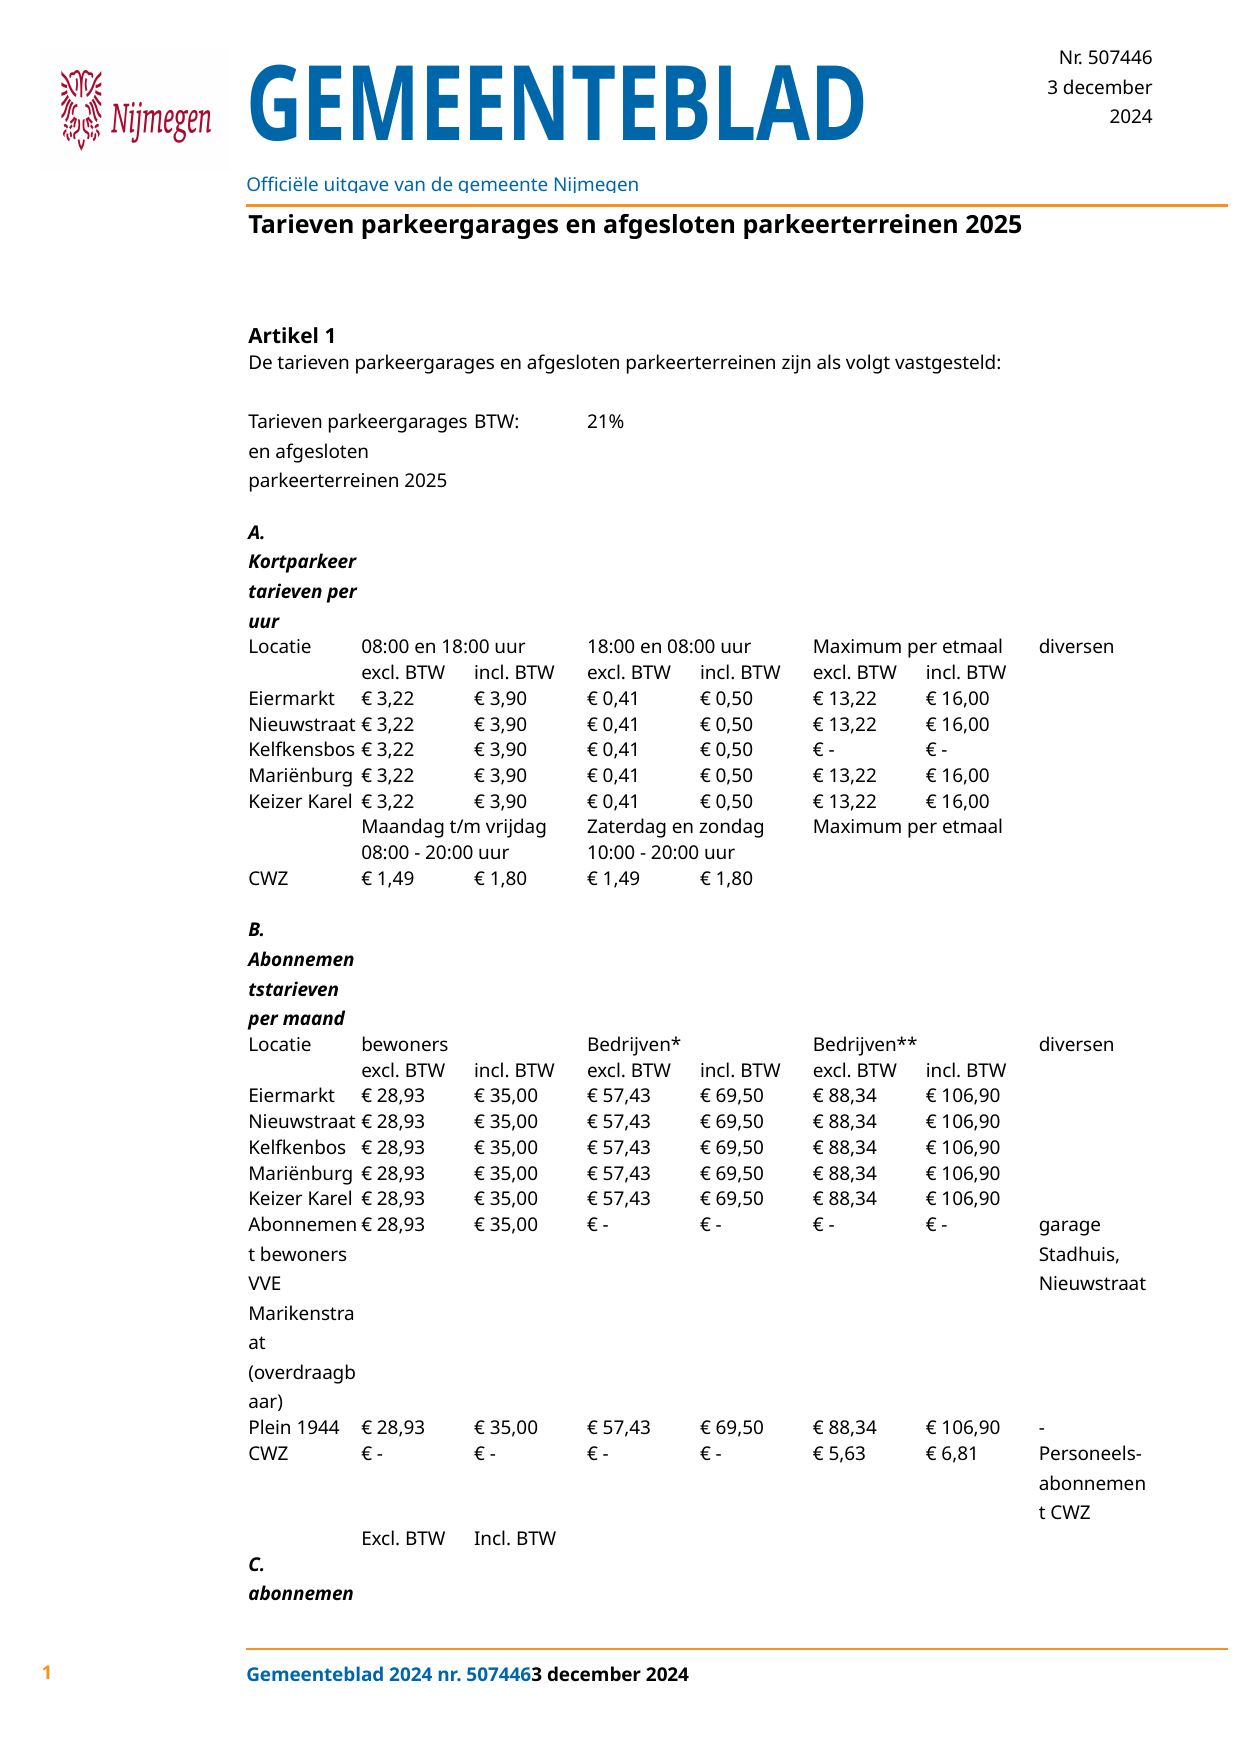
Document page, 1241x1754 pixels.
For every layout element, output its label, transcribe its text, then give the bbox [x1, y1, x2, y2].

table_cell [248, 839, 361, 865]
table_cell € 106,90 [926, 1160, 1038, 1185]
table_cell € - [926, 1211, 1038, 1414]
table_cell [1039, 839, 1152, 865]
table_cell [926, 891, 1038, 917]
table_cell € - [361, 1440, 474, 1525]
table_cell [587, 1551, 700, 1606]
table_cell [1039, 1525, 1152, 1551]
table_cell CWZ [248, 1440, 361, 1525]
table_cell € 6,81 [926, 1440, 1038, 1525]
table_cell [587, 1525, 700, 1551]
table_cell € 13,22 [813, 762, 926, 788]
table_cell [813, 891, 926, 917]
table_cell € 3,90 [474, 736, 587, 762]
table_cell € 28,93 [361, 1211, 474, 1414]
table_cell [248, 659, 361, 685]
table_cell € 13,22 [813, 711, 926, 736]
table_cell € - [813, 1211, 926, 1414]
table_cell [474, 917, 587, 1031]
table_cell [926, 1551, 1038, 1606]
table_cell [1039, 493, 1152, 519]
table_cell [700, 493, 813, 519]
table_cell [926, 1525, 1038, 1551]
table_cell [1039, 685, 1152, 711]
table_cell excl. BTW [813, 1057, 926, 1082]
table_cell € 35,00 [474, 1083, 587, 1108]
table_cell € 88,34 [813, 1414, 926, 1440]
table_header [926, 409, 1038, 493]
table_cell € 3,90 [474, 685, 587, 711]
table_cell excl. BTW [361, 659, 474, 685]
table_cell € 69,50 [700, 1083, 813, 1108]
table_cell diversen [1039, 1031, 1152, 1057]
table_cell Personeels-abonnement CWZ [1039, 1440, 1152, 1525]
table_cell Plein 1944 [248, 1414, 361, 1440]
table_cell [1039, 1108, 1152, 1134]
table_cell € 69,50 [700, 1185, 813, 1211]
table_cell [474, 891, 587, 917]
table_cell [700, 519, 813, 633]
table_cell Eiermarkt [248, 685, 361, 711]
table_header [700, 409, 813, 493]
table_cell € 0,41 [587, 788, 700, 814]
table_header 21% [587, 409, 700, 493]
table_cell [813, 865, 926, 891]
table_cell € 106,90 [926, 1185, 1038, 1211]
table_cell [474, 493, 587, 519]
table_cell € 88,34 [813, 1185, 926, 1211]
table_cell € 69,50 [700, 1160, 813, 1185]
table_cell incl. BTW [700, 659, 813, 685]
table_cell [1039, 1185, 1152, 1211]
table_cell [1039, 1134, 1152, 1160]
table_cell € 35,00 [474, 1414, 587, 1440]
table_cell € 69,50 [700, 1134, 813, 1160]
table_cell 10:00 - 20:00 uur [587, 839, 813, 865]
table_cell € 3,22 [361, 711, 474, 736]
table_cell Abonnement bewoners VVE Marikenstraat (overdraagbaar) [248, 1211, 361, 1414]
table_cell € 0,50 [700, 788, 813, 814]
table_cell € 16,00 [926, 762, 1038, 788]
table_cell € 0,50 [700, 685, 813, 711]
table_cell € 3,22 [361, 788, 474, 814]
table_cell Maximum per etmaal [813, 634, 1038, 659]
text Artikel 1 [248, 321, 1152, 349]
table_cell € 69,50 [700, 1108, 813, 1134]
table_cell C. abonnemen [248, 1551, 361, 1606]
table_cell [926, 493, 1038, 519]
table_cell € 3,22 [361, 685, 474, 711]
table_cell € 3,90 [474, 762, 587, 788]
table_cell garage Stadhuis, Nieuwstraat [1039, 1211, 1152, 1414]
table_cell € - [926, 736, 1038, 762]
table_cell [361, 891, 474, 917]
table_cell Locatie [248, 634, 361, 659]
table_cell [700, 917, 813, 1031]
table_cell [587, 519, 700, 633]
table_cell Excl. BTW [361, 1525, 474, 1551]
table_cell € - [474, 1440, 587, 1525]
table_cell excl. BTW [361, 1057, 474, 1082]
table_cell € - [700, 1211, 813, 1414]
table_cell [361, 1551, 474, 1606]
table_cell [1039, 814, 1152, 839]
table_header [813, 409, 926, 493]
table_cell € 35,00 [474, 1108, 587, 1134]
table_cell [813, 839, 1038, 865]
table_cell [361, 519, 474, 633]
table_cell € 28,93 [361, 1414, 474, 1440]
table_cell € 1,80 [700, 865, 813, 891]
table_cell € 13,22 [813, 685, 926, 711]
table_cell [1039, 917, 1152, 1031]
table_cell Eiermarkt [248, 1083, 361, 1108]
table_cell [474, 519, 587, 633]
table_cell [1039, 711, 1152, 736]
table_header BTW: [474, 409, 587, 493]
table_cell [700, 891, 813, 917]
table_cell € 57,43 [587, 1414, 700, 1440]
table_cell € 3,22 [361, 736, 474, 762]
table_cell excl. BTW [813, 659, 926, 685]
table_cell € 35,00 [474, 1211, 587, 1414]
table_cell 08:00 - 20:00 uur [361, 839, 587, 865]
table_header Tarieven parkeergarages en afgesloten parkeerterreinen 2025 [248, 409, 474, 493]
table_cell [587, 917, 700, 1031]
picture [41, 47, 231, 172]
table_cell € 35,00 [474, 1160, 587, 1185]
table_cell [813, 493, 926, 519]
table_cell € 88,34 [813, 1083, 926, 1108]
table_cell - [1039, 1414, 1152, 1440]
table_cell [926, 865, 1038, 891]
table_cell [926, 917, 1038, 1031]
table_cell Bedrijven* [587, 1031, 813, 1057]
table_cell € 3,90 [474, 788, 587, 814]
table_cell [1039, 1551, 1152, 1606]
table_cell incl. BTW [700, 1057, 813, 1082]
table_cell € 13,22 [813, 788, 926, 814]
table_cell € 88,34 [813, 1160, 926, 1185]
table_cell € 0,41 [587, 685, 700, 711]
table_cell € - [700, 1440, 813, 1525]
table_cell Zaterdag en zondag [587, 814, 813, 839]
table_cell € 0,50 [700, 711, 813, 736]
table_cell Maximum per etmaal [813, 814, 1038, 839]
table_cell [1039, 736, 1152, 762]
table_cell incl. BTW [474, 1057, 587, 1082]
table_cell [700, 1525, 813, 1551]
table_cell Bedrijven** [813, 1031, 1038, 1057]
table_cell € 0,41 [587, 762, 700, 788]
table_cell Keizer Karel [248, 788, 361, 814]
table_cell [248, 1057, 361, 1082]
table_cell [813, 1525, 926, 1551]
table_cell Mariënburg [248, 1160, 361, 1185]
table_cell [1039, 1057, 1152, 1082]
table_cell € 3,22 [361, 762, 474, 788]
table_cell € 28,93 [361, 1185, 474, 1211]
table_cell [248, 814, 361, 839]
table_cell Kelfkenbos [248, 1134, 361, 1160]
table_cell CWZ [248, 865, 361, 891]
table_cell € 106,90 [926, 1134, 1038, 1160]
table_cell € - [587, 1440, 700, 1525]
table_cell [1039, 519, 1152, 633]
table_cell [1039, 659, 1152, 685]
table_cell excl. BTW [587, 659, 700, 685]
table_cell € 35,00 [474, 1185, 587, 1211]
table_cell € 57,43 [587, 1185, 700, 1211]
table_cell € 88,34 [813, 1134, 926, 1160]
table_cell € 28,93 [361, 1160, 474, 1185]
table_cell Mariënburg [248, 762, 361, 788]
table_cell € 28,93 [361, 1108, 474, 1134]
table_cell [1039, 891, 1152, 917]
table_header [1039, 409, 1152, 493]
table_cell € 1,49 [587, 865, 700, 891]
table_cell € 16,00 [926, 711, 1038, 736]
table_cell € 5,63 [813, 1440, 926, 1525]
table_cell € 16,00 [926, 685, 1038, 711]
table_cell [1039, 1160, 1152, 1185]
table_cell € 0,50 [700, 736, 813, 762]
table_cell € 3,90 [474, 711, 587, 736]
table_cell € 1,80 [474, 865, 587, 891]
table_cell € 57,43 [587, 1108, 700, 1134]
table_cell € 106,90 [926, 1414, 1038, 1440]
text De tarieven parkeergarages en afgesloten parkeerterreinen zijn als volgt vastgesteld: [248, 349, 1152, 375]
table_cell € 35,00 [474, 1134, 587, 1160]
table_cell € 28,93 [361, 1083, 474, 1108]
table_cell diversen [1039, 634, 1152, 659]
table_cell [1039, 865, 1152, 891]
table_cell [587, 493, 700, 519]
table_cell Keizer Karel [248, 1185, 361, 1211]
table_cell € 16,00 [926, 788, 1038, 814]
table_cell A. Kortparkeertarieven per uur [248, 519, 361, 633]
table_cell Kelfkensbos [248, 736, 361, 762]
table_cell € - [813, 736, 926, 762]
table_cell Incl. BTW [474, 1525, 587, 1551]
table_cell Nieuwstraat [248, 711, 361, 736]
table_cell [474, 1551, 587, 1606]
table_cell B. Abonnementstarieven per maand [248, 917, 361, 1031]
table_cell incl. BTW [926, 659, 1038, 685]
table_cell [700, 1551, 813, 1606]
table_cell € 57,43 [587, 1134, 700, 1160]
table_cell 18:00 en 08:00 uur [587, 634, 813, 659]
table_cell bewoners [361, 1031, 587, 1057]
table_cell [1039, 762, 1152, 788]
table_cell € 0,41 [587, 711, 700, 736]
table_cell Nieuwstraat [248, 1108, 361, 1134]
table_cell [813, 917, 926, 1031]
table_cell Locatie [248, 1031, 361, 1057]
table_cell € 0,50 [700, 762, 813, 788]
table_cell € 0,41 [587, 736, 700, 762]
table_cell incl. BTW [474, 659, 587, 685]
table_cell € 57,43 [587, 1083, 700, 1108]
table_cell [361, 917, 474, 1031]
table_cell [1039, 1083, 1152, 1108]
table_cell € 57,43 [587, 1160, 700, 1185]
table_cell € - [587, 1211, 700, 1414]
table_cell Maandag t/m vrijdag [361, 814, 587, 839]
table_cell € 106,90 [926, 1083, 1038, 1108]
table_cell [587, 891, 700, 917]
table_cell [248, 891, 361, 917]
table_cell [813, 519, 926, 633]
table_cell incl. BTW [926, 1057, 1038, 1082]
table_cell € 69,50 [700, 1414, 813, 1440]
table_cell [361, 493, 474, 519]
table_cell [1039, 788, 1152, 814]
table_cell [248, 1525, 361, 1551]
table_cell [813, 1551, 926, 1606]
table_cell [248, 493, 361, 519]
table_cell € 1,49 [361, 865, 474, 891]
table_cell € 88,34 [813, 1108, 926, 1134]
table_cell excl. BTW [587, 1057, 700, 1082]
table_cell € 28,93 [361, 1134, 474, 1160]
table_cell € 106,90 [926, 1108, 1038, 1134]
text Tarieven parkeergarages en afgesloten parkeerterreinen 2025 [248, 207, 1152, 241]
table_cell [926, 519, 1038, 633]
table_cell 08:00 en 18:00 uur [361, 634, 587, 659]
